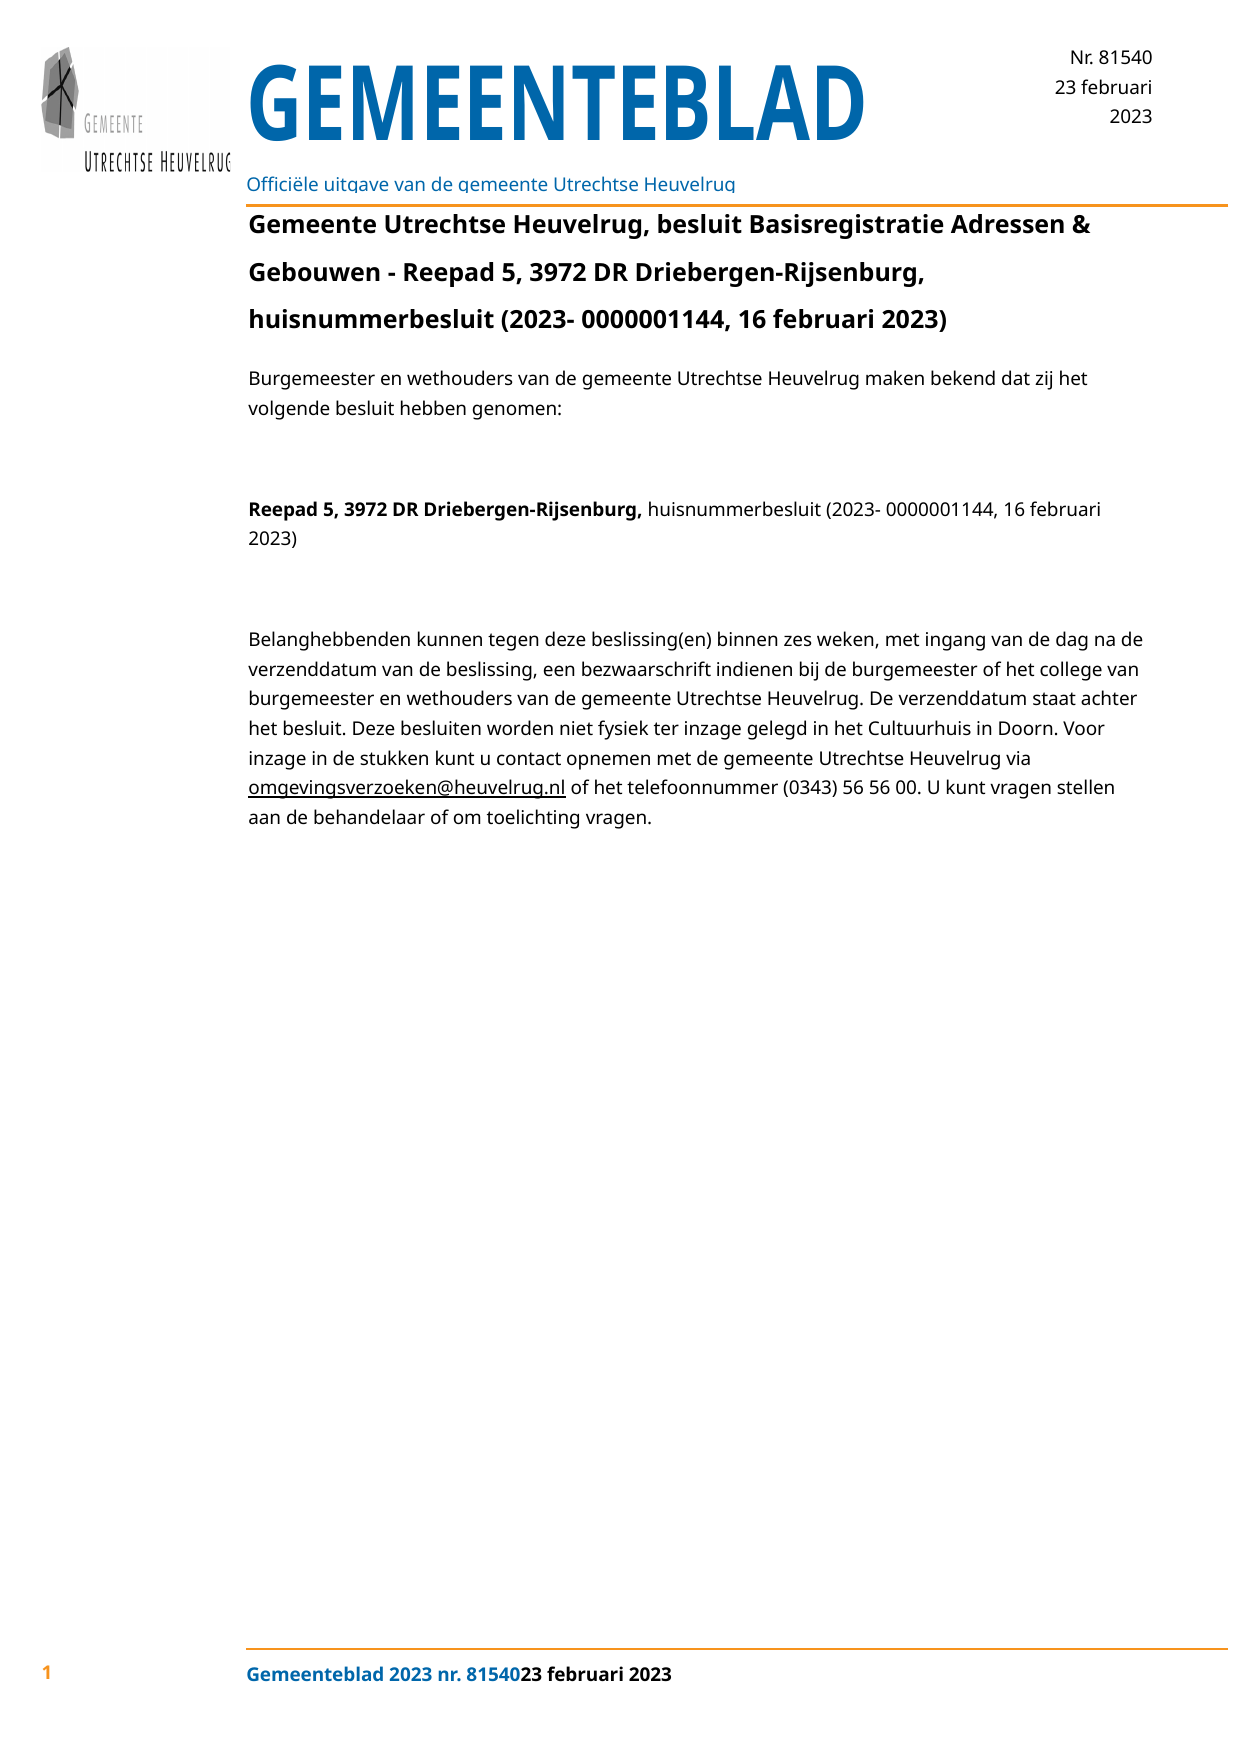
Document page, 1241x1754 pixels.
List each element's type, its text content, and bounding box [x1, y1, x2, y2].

text Burgemeester en wethouders van de gemeente Utrechtse Heuvelrug maken bekend dat zij het volgende besluit hebben genomen: [248, 366, 1152, 421]
picture [41, 47, 231, 172]
text Belanghebbenden kunnen tegen deze beslissing(en) binnen zes weken, met ingang van de dag na de verzenddatum van de beslissing, een bezwaarschrift indienen bij de burgemeester of het college van burgemeester en wethouders van de gemeente Utrechtse Heuvelrug. De verzenddatum staat achter het besluit. Deze besluiten worden niet fysiek ter inzage gelegd in het Cultuurhuis in Doorn. Voor inzage in de stukken kunt u contact opnemen met de gemeente Utrechtse Heuvelrug via omgevingsverzoeken@heuvelrug.nl of het telefoonnummer (0343) 56 56 00. U kunt vragen stellen aan de behandelaar of om toelichting vragen. [248, 626, 1152, 829]
text Reepad 5, 3972 DR Driebergen-Rijsenburg, huisnummerbesluit (2023- 0000001144, 16 februari 2023) [248, 496, 1152, 551]
text Gemeente Utrechtse Heuvelrug, besluit Basisregistratie Adressen & Gebouwen - Reepad 5, 3972 DR Driebergen-Rijsenburg, huisnummerbesluit (2023- 0000001144, 16 februari 2023) [248, 207, 1152, 336]
